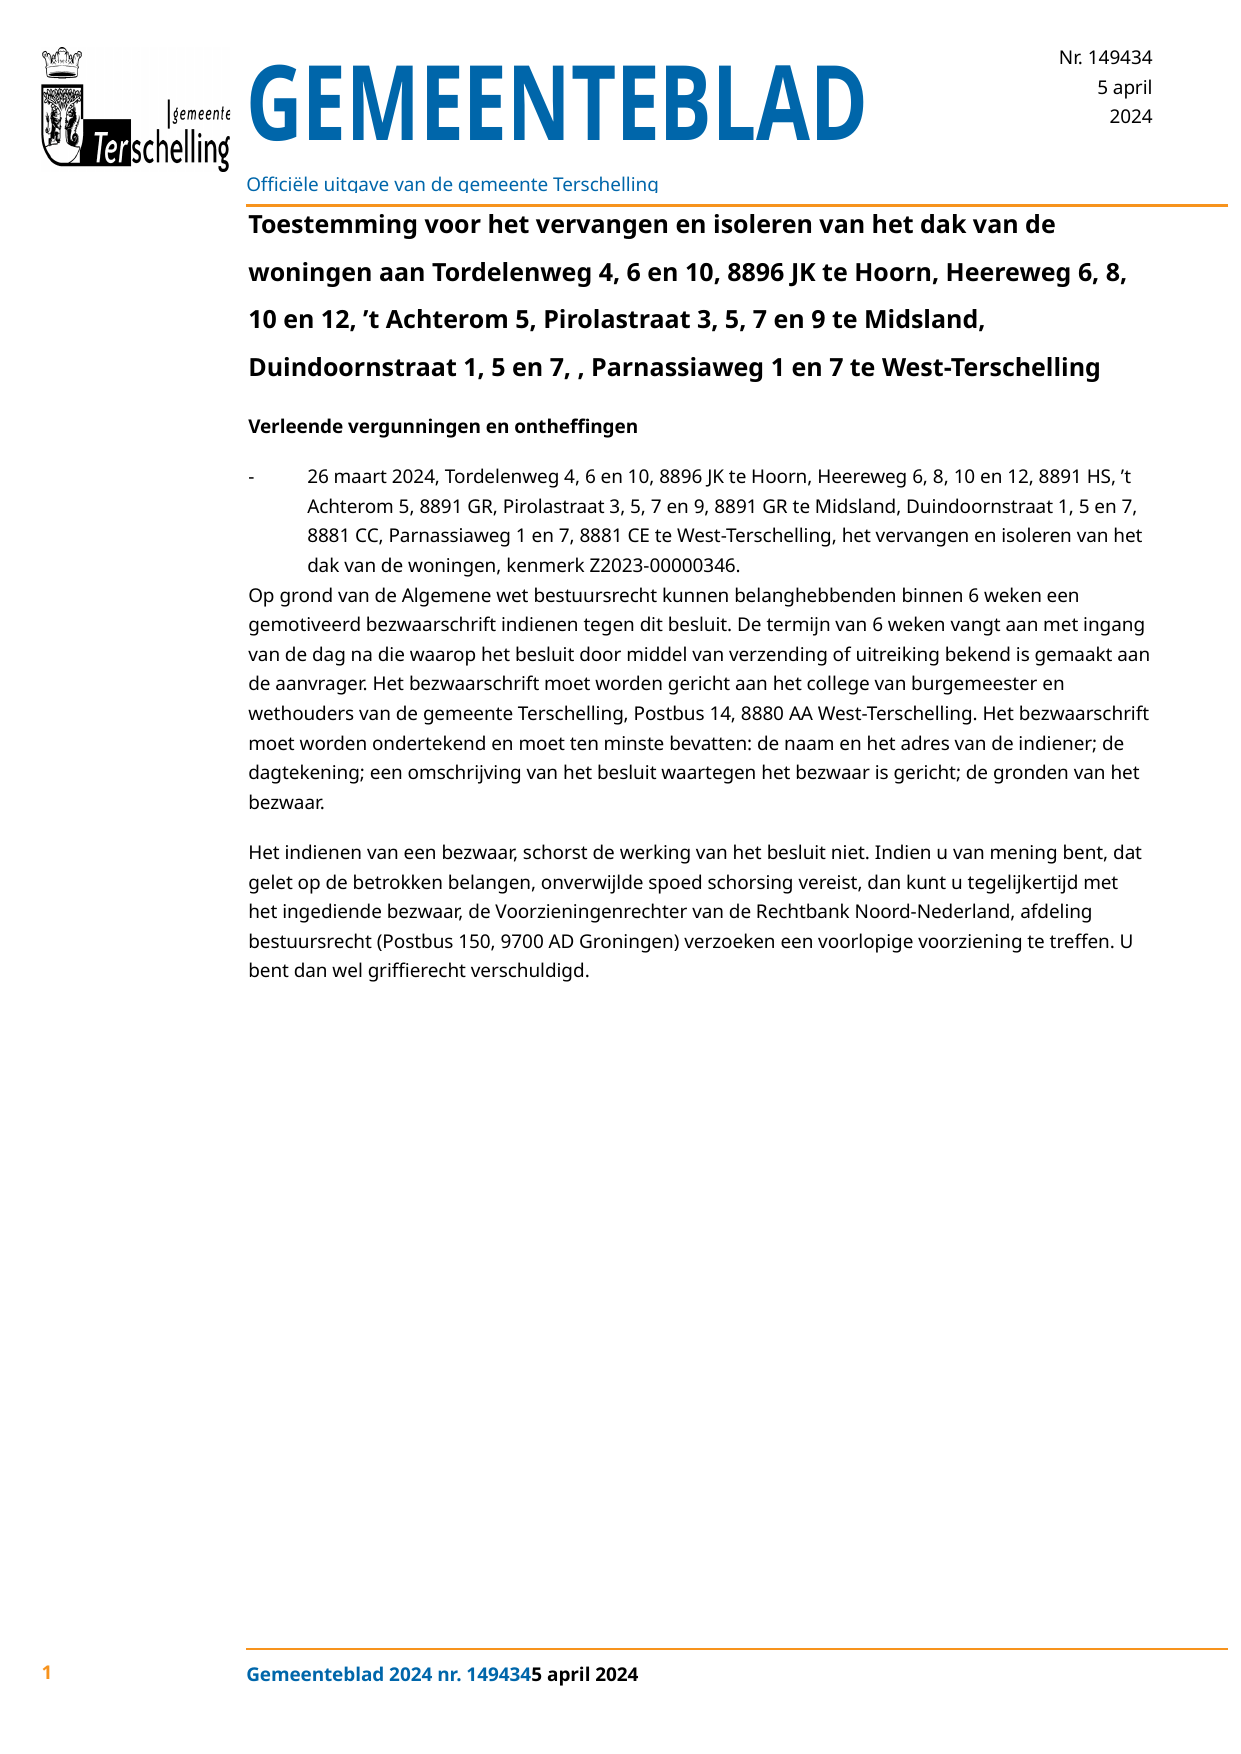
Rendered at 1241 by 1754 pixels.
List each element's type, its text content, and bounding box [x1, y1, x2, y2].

text Toestemming voor het vervangen en isoleren van het dak van de woningen aan Tordelenweg 4, 6 en 10, 8896 JK te Hoorn, Heereweg 6, 8, 10 en 12, ’t Achterom 5, Pirolastraat 3, 5, 7 en 9 te Midsland, Duindoornstraat 1, 5 en 7, , Parnassiaweg 1 en 7 te West-Terschelling [248, 207, 1152, 384]
text Verleende vergunningen en ontheffingen [248, 413, 1152, 439]
text Het indienen van een bezwaar, schorst de werking van het besluit niet. Indien u van mening bent, dat gelet op de betrokken belangen, onverwijlde spoed schorsing vereist, dan kunt u tegelijkertijd met het ingediende bezwaar, de Voorzieningenrechter van de Rechtbank Noord-Nederland, afdeling bestuursrecht (Postbus 150, 9700 AD Groningen) verzoeken een voorlopige voorziening te treffen. U bent dan wel griffierecht verschuldigd. [248, 839, 1152, 983]
text Op grond van de Algemene wet bestuursrecht kunnen belanghebbenden binnen 6 weken een gemotiveerd bezwaarschrift indienen tegen dit besluit. De termijn van 6 weken vangt aan met ingang van de dag na die waarop het besluit door middel van verzending of uitreiking bekend is gemaakt aan de aanvrager. Het bezwaarschrift moet worden gericht aan het college van burgemeester en wethouders van de gemeente Terschelling, Postbus 14, 8880 AA West-Terschelling. Het bezwaarschrift moet worden ondertekend en moet ten minste bevatten: de naam en het adres van de indiener; de dagtekening; een omschrijving van het besluit waartegen het bezwaar is gericht; de gronden van het bezwaar. [248, 582, 1152, 815]
picture [41, 47, 231, 172]
list 26 maart 2024, Tordelenweg 4, 6 en 10, 8896 JK te Hoorn, Heereweg 6, 8, 10 en 12, 8891 HS, ’t Achterom 5, 8891 GR, Pirolastraat 3, 5, 7 en 9, 8891 GR te Midsland, Duindoornstraat 1, 5 en 7, 8881 CC, Parnassiaweg 1 en 7, 8881 CE te West-Terschelling, het vervangen en isoleren van het dak van de woningen, kenmerk Z2023-00000346. [248, 463, 1152, 578]
